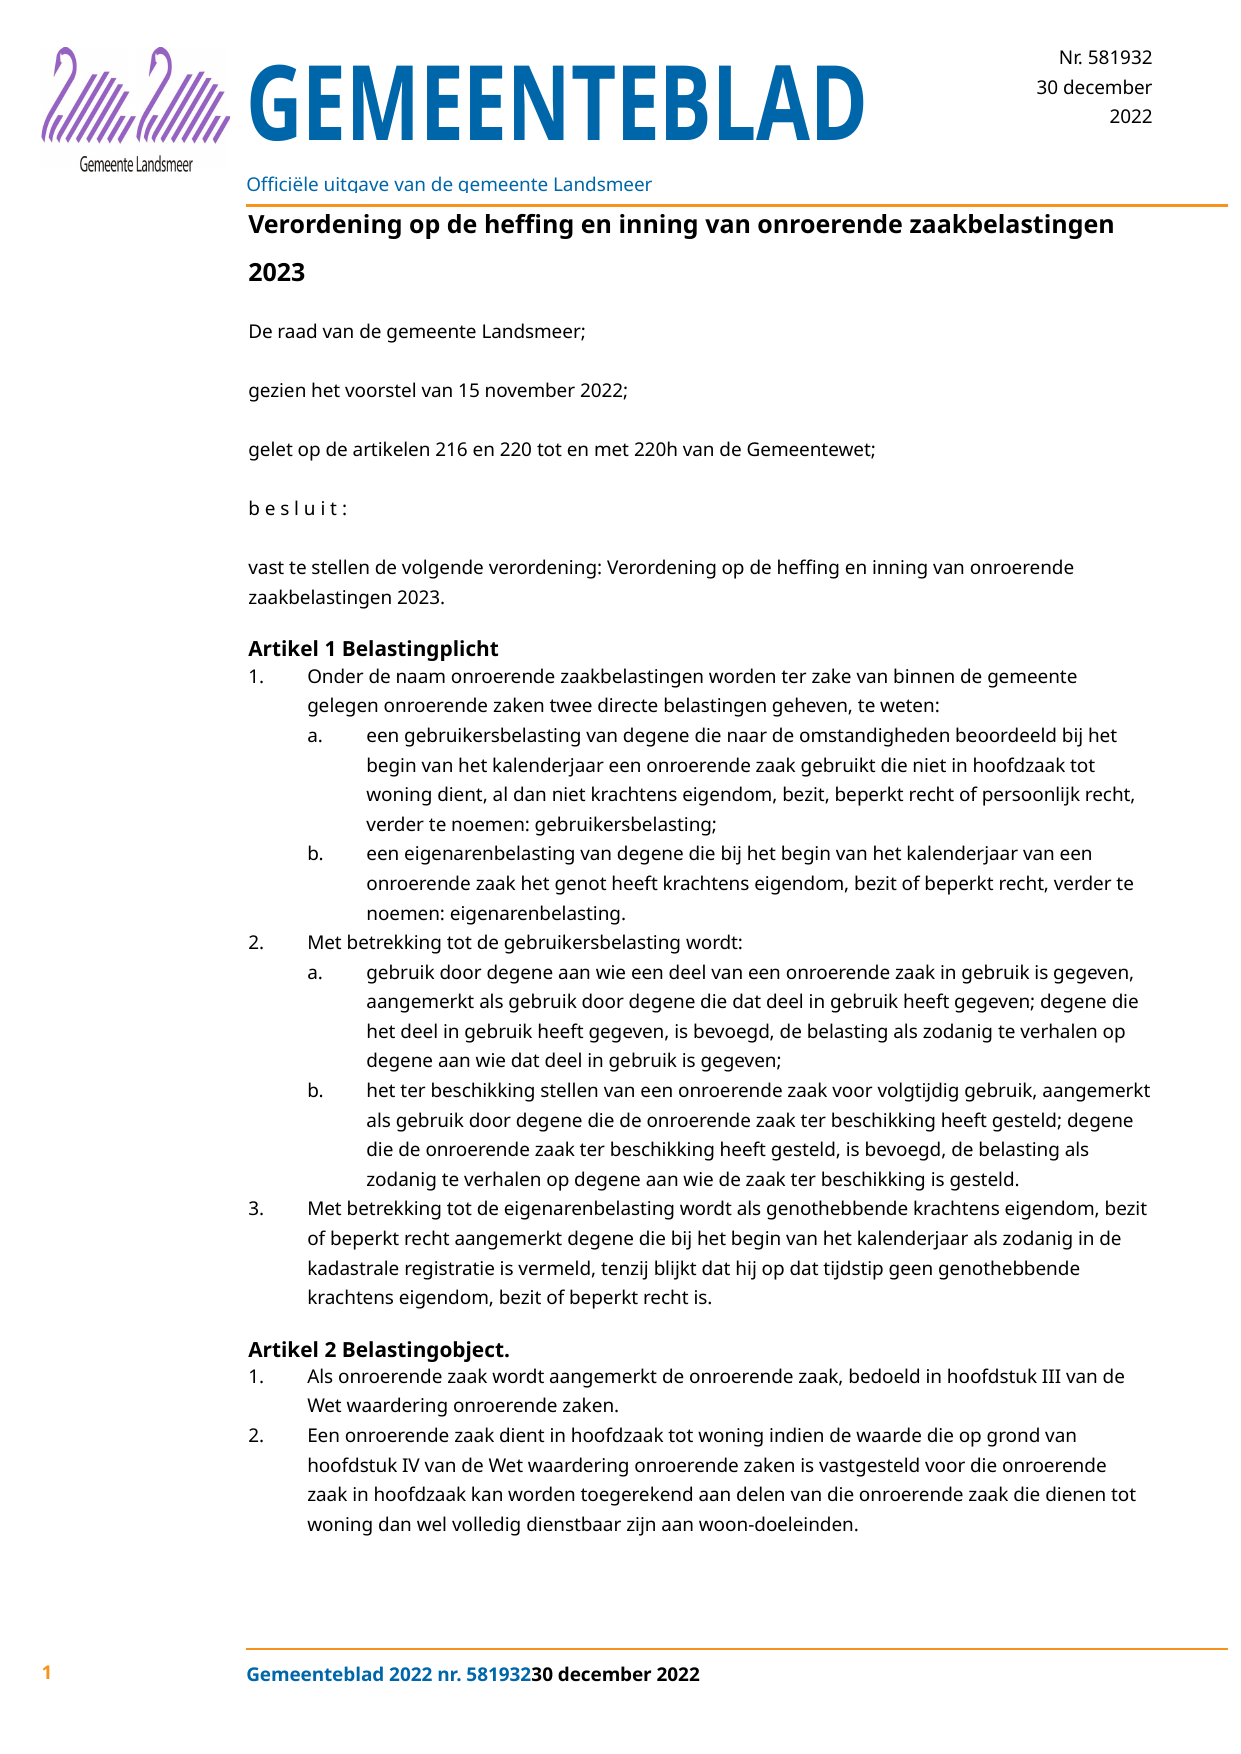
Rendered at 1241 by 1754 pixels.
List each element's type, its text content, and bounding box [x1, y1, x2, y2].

list Met betrekking tot de eigenarenbelasting wordt als genothebbende krachtens eigendom, bezit of beperkt recht aangemerkt degene die bij het begin van het kalenderjaar als zodanig in de kadastrale registratie is vermeld, tenzij blijkt dat hij op dat tijdstip geen genothebbende krachtens eigendom, bezit of beperkt recht is. [248, 1196, 1152, 1310]
list het ter beschikking stellen van een onroerende zaak voor volgtijdig gebruik, aangemerkt als gebruik door degene die de onroerende zaak ter beschikking heeft gesteld; degene die de onroerende zaak ter beschikking heeft gesteld, is bevoegd, de belasting als zodanig te verhalen op degene aan wie de zaak ter beschikking is gesteld. [307, 1077, 1152, 1192]
text b e s l u i t : [248, 495, 1152, 521]
text De raad van de gemeente Landsmeer; [248, 318, 1152, 344]
list een eigenarenbelasting van degene die bij het begin van het kalenderjaar van een onroerende zaak het genot heeft krachtens eigendom, bezit of beperkt recht, verder te noemen: eigenarenbelasting. [307, 841, 1152, 925]
list een gebruikersbelasting van degene die naar de omstandigheden beoordeeld bij het begin van het kalenderjaar een onroerende zaak gebruikt die niet in hoofdzaak tot woning dient, al dan niet krachtens eigendom, bezit, beperkt recht of persoonlijk recht, verder te noemen: gebruikersbelasting; [307, 722, 1152, 837]
text gelet op de artikelen 216 en 220 tot en met 220h van de Gemeentewet; [248, 436, 1152, 462]
list Met betrekking tot de gebruikersbelasting wordt: [248, 929, 1152, 955]
list gebruik door degene aan wie een deel van een onroerende zaak in gebruik is gegeven, aangemerkt als gebruik door degene die dat deel in gebruik heeft gegeven; degene die het deel in gebruik heeft gegeven, is bevoegd, de belasting als zodanig te verhalen op degene aan wie dat deel in gebruik is gegeven; [307, 959, 1152, 1073]
picture [41, 47, 231, 172]
text Verordening op de heffing en inning van onroerende zaakbelastingen 2023 [248, 207, 1152, 288]
text Artikel 2 Belastingobject. [248, 1335, 1152, 1363]
text gezien het voorstel van 15 november 2022; [248, 377, 1152, 403]
text Artikel 1 Belastingplicht [248, 634, 1152, 663]
list Onder de naam onroerende zaakbelastingen worden ter zake van binnen de gemeente gelegen onroerende zaken twee directe belastingen geheven, te weten: [248, 663, 1152, 718]
text vast te stellen de volgende verordening: Verordening op de heffing en inning van onroerende zaakbelastingen 2023. [248, 554, 1152, 610]
list Als onroerende zaak wordt aangemerkt de onroerende zaak, bedoeld in hoofdstuk III van de Wet waardering onroerende zaken. [248, 1363, 1152, 1418]
list Een onroerende zaak dient in hoofdzaak tot woning indien de waarde die op grond van hoofdstuk IV van de Wet waardering onroerende zaken is vastgesteld voor die onroerende zaak in hoofdzaak kan worden toegerekend aan delen van die onroerende zaak die dienen tot woning dan wel volledig dienstbaar zijn aan woon-doeleinden. [248, 1422, 1152, 1537]
